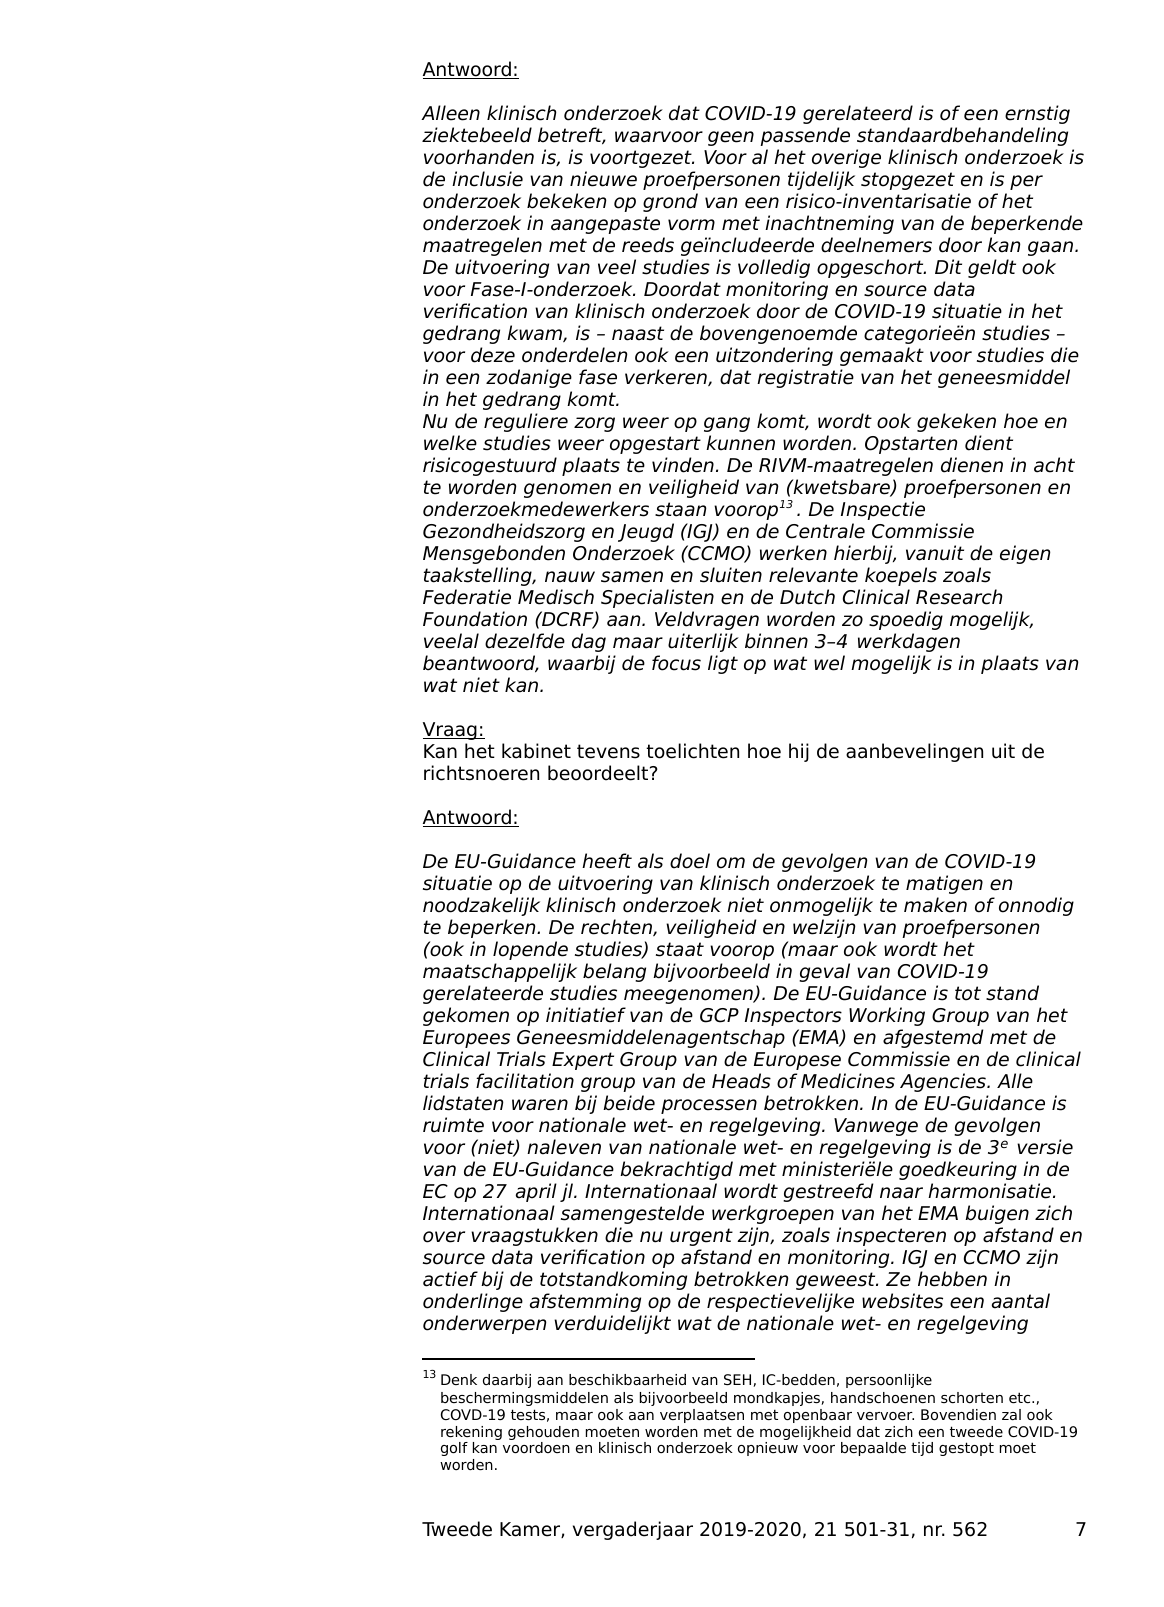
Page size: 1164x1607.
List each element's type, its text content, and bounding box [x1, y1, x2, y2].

text Nu de reguliere zorg weer op gang komt, wordt ook gekeken hoe en welke studies weer opgestart kunnen worden. Opstarten dient risicogestuurd plaats te vinden. De RIVM-maatregelen dienen in acht te worden genomen en veiligheid van (kwetsbare) proefpersonen en onderzoekmedewerkers staan voorop. De Inspectie Gezondheidszorg en Jeugd (IGJ) en de Centrale Commissie Mensgebonden Onderzoek (CCMO) werken hierbij, vanuit de eigen taakstelling, nauw samen en sluiten relevante koepels zoals Federatie Medisch Specialisten en de Dutch Clinical Research Foundation (DCRF) aan. Veldvragen worden zo spoedig mogelijk, veelal dezelfde dag maar uiterlijk binnen 3–4 werkdagen beantwoord, waarbij de focus ligt op wat wel mogelijk is in plaats van wat niet kan. [422, 411, 1087, 697]
subtitle Vraag: [422, 719, 1087, 741]
text Kan het kabinet tevens toelichten hoe hij de aanbevelingen uit de richtsnoeren beoordeelt? [422, 741, 1087, 785]
text Alleen klinisch onderzoek dat COVID-19 gerelateerd is of een ernstig ziektebeeld betreft, waarvoor geen passende standaardbehandeling voorhanden is, is voortgezet. Voor al het overige klinisch onderzoek is de inclusie van nieuwe proefpersonen tijdelijk stopgezet en is per onderzoek bekeken op grond van een risico-inventarisatie of het onderzoek in aangepaste vorm met inachtneming van de beperkende maatregelen met de reeds geïncludeerde deelnemers door kan gaan. De uitvoering van veel studies is volledig opgeschort. Dit geldt ook voor Fase-I-onderzoek. Doordat monitoring en source data verification van klinisch onderzoek door de COVID-19 situatie in het gedrang kwam, is – naast de bovengenoemde categorieën studies – voor deze onderdelen ook een uitzondering gemaakt voor studies die in een zodanige fase verkeren, dat registratie van het geneesmiddel in het gedrang komt. [422, 103, 1087, 411]
subtitle Antwoord: [422, 807, 1087, 829]
subtitle Antwoord: [422, 59, 1087, 81]
text Denk daarbij aan beschikbaarheid van SEH, IC-bedden, persoonlijke beschermingsmiddelen als bijvoorbeeld mondkapjes, handschoenen schorten etc., COVD-19 tests, maar ook aan verplaatsen met openbaar vervoer. Bovendien zal ook rekening gehouden moeten worden met de mogelijkheid dat zich een tweede COVID-19 golf kan voordoen en klinisch onderzoek opnieuw voor bepaalde tijd gestopt moet worden. [422, 1368, 1087, 1474]
text De EU-Guidance heeft als doel om de gevolgen van de COVID-19 situatie op de uitvoering van klinisch onderzoek te matigen en noodzakelijk klinisch onderzoek niet onmogelijk te maken of onnodig te beperken. De rechten, veiligheid en welzijn van proefpersonen (ook in lopende studies) staat voorop (maar ook wordt het maatschappelijk belang bijvoorbeeld in geval van COVID-19 gerelateerde studies meegenomen). De EU-Guidance is tot stand gekomen op initiatief van de GCP Inspectors Working Group van het Europees Geneesmiddelenagentschap (EMA) en afgestemd met de Clinical Trials Expert Group van de Europese Commissie en de clinical trials facilitation group van de Heads of Medicines Agencies. Alle lidstaten waren bij beide processen betrokken. In de EU-Guidance is ruimte voor nationale wet- en regelgeving. Vanwege de gevolgen voor (niet) naleven van nationale wet- en regelgeving is de 3e versie van de EU-Guidance bekrachtigd met ministeriële goedkeuring in de EC op 27 april jl. Internationaal wordt gestreefd naar harmonisatie. Internationaal samengestelde werkgroepen van het EMA buigen zich over vraagstukken die nu urgent zijn, zoals inspecteren op afstand en source data verification op afstand en monitoring. IGJ en CCMO zijn actief bij de totstandkoming betrokken geweest. Ze hebben in onderlinge afstemming op de respectievelijke websites een aantal onderwerpen verduidelijkt wat de nationale wet- en regelgeving [422, 851, 1087, 1335]
